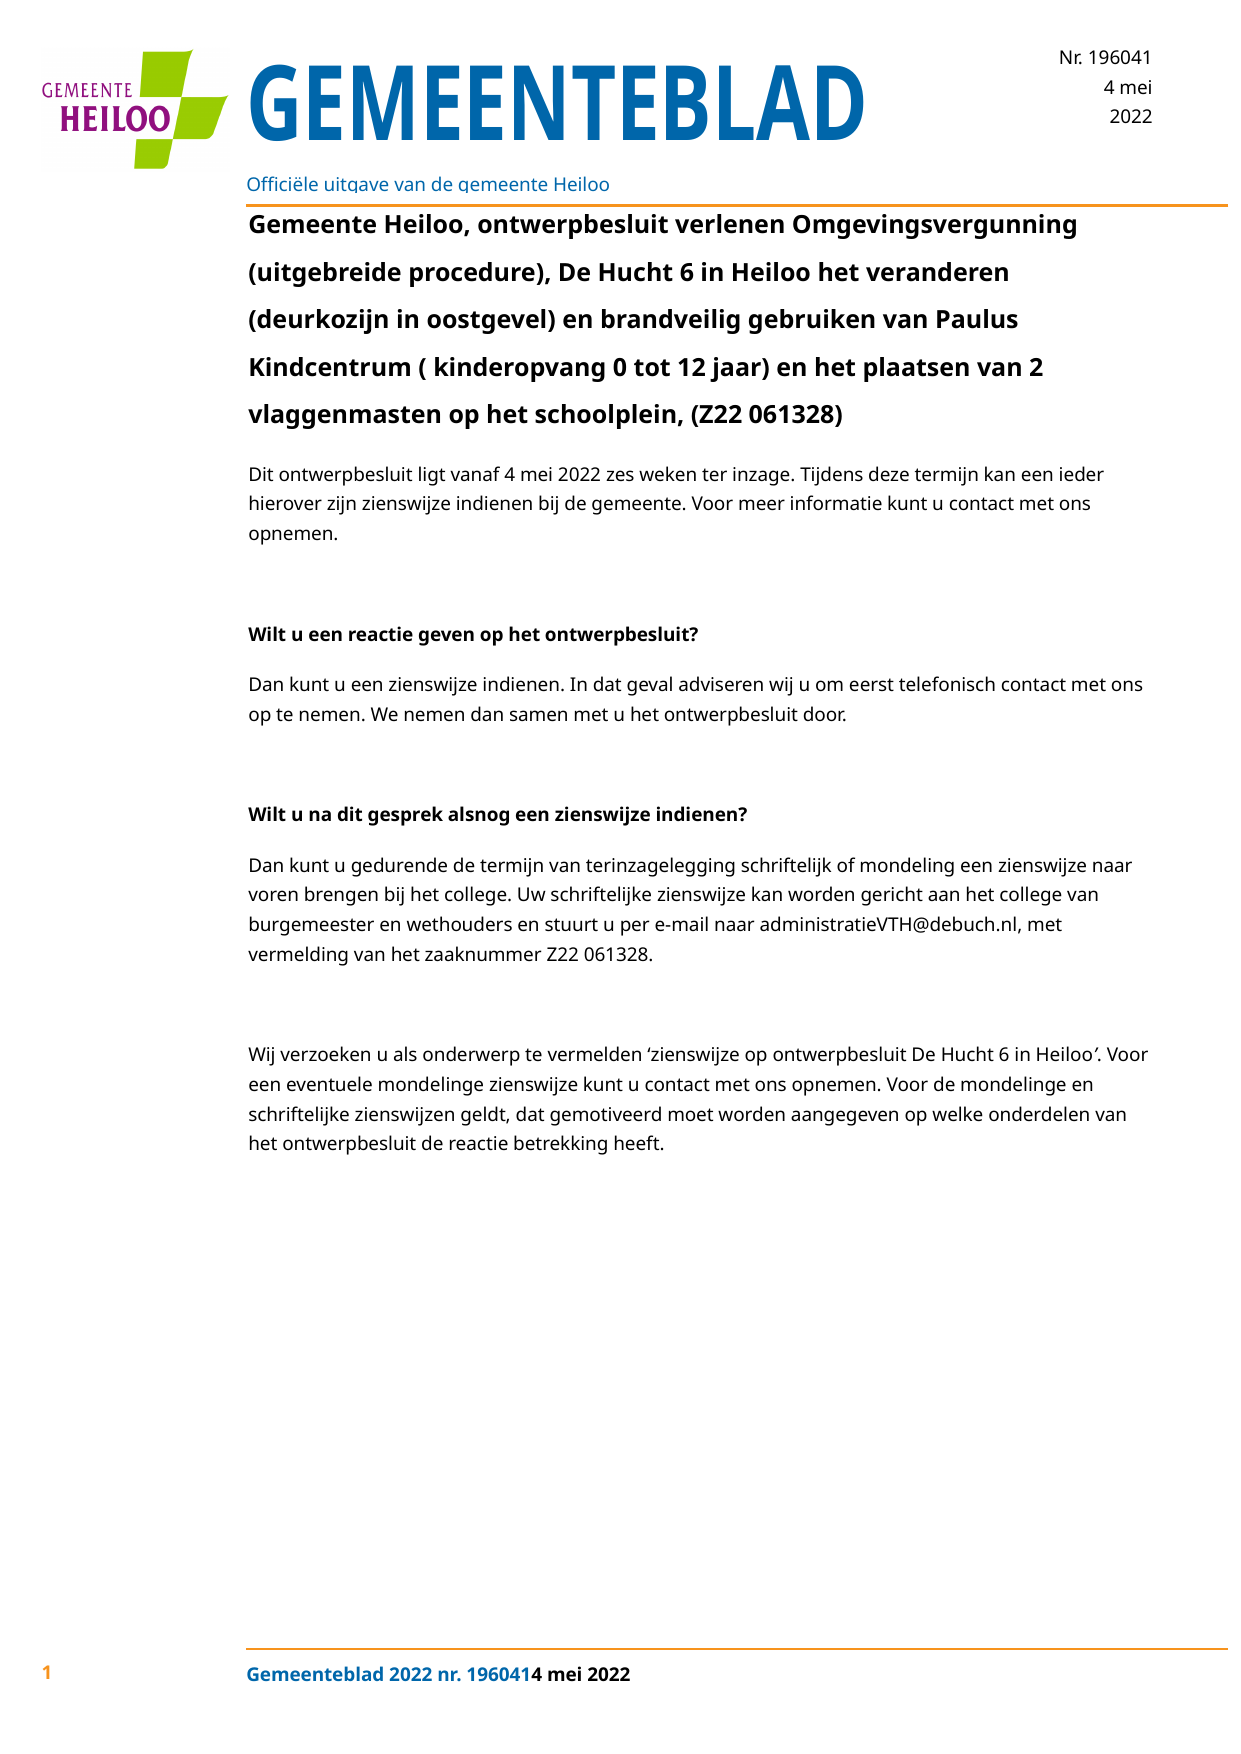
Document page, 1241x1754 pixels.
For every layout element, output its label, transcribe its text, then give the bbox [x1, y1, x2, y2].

text Gemeente Heiloo, ontwerpbesluit verlenen Omgevingsvergunning (uitgebreide procedure), De Hucht 6 in Heiloo het veranderen (deurkozijn in oostgevel) en brandveilig gebruiken van Paulus Kindcentrum ( kinderopvang 0 tot 12 jaar) en het plaatsen van 2 vlaggenmasten op het schoolplein, (Z22 061328) [248, 207, 1152, 431]
text Wilt u een reactie geven op het ontwerpbesluit? [248, 621, 1152, 646]
picture [41, 47, 231, 172]
text Wilt u na dit gesprek alsnog een zienswijze indienen? [248, 802, 1152, 827]
text Dan kunt u een zienswijze indienen. In dat geval adviseren wij u om eerst telefonisch contact met ons op te nemen. We nemen dan samen met u het ontwerpbesluit door. [248, 671, 1152, 726]
text Dan kunt u gedurende de termijn van terinzagelegging schriftelijk of mondeling een zienswijze naar voren brengen bij het college. Uw schriftelijke zienswijze kan worden gericht aan het college van burgemeester en wethouders en stuurt u per e-mail naar administratieVTH@debuch.nl, met vermelding van het zaaknummer Z22 061328. [248, 852, 1152, 966]
text Wij verzoeken u als onderwerp te vermelden ‘zienswijze op ontwerpbesluit De Hucht 6 in Heiloo’. Voor een eventuele mondelinge zienswijze kunt u contact met ons opnemen. Voor de mondelinge en schriftelijke zienswijzen geldt, dat gemotiveerd moet worden aangegeven op welke onderdelen van het ontwerpbesluit de reactie betrekking heeft. [248, 1042, 1152, 1156]
text Dit ontwerpbesluit ligt vanaf 4 mei 2022 zes weken ter inzage. Tijdens deze termijn kan een ieder hierover zijn zienswijze indienen bij de gemeente. Voor meer informatie kunt u contact met ons opnemen. [248, 461, 1152, 546]
